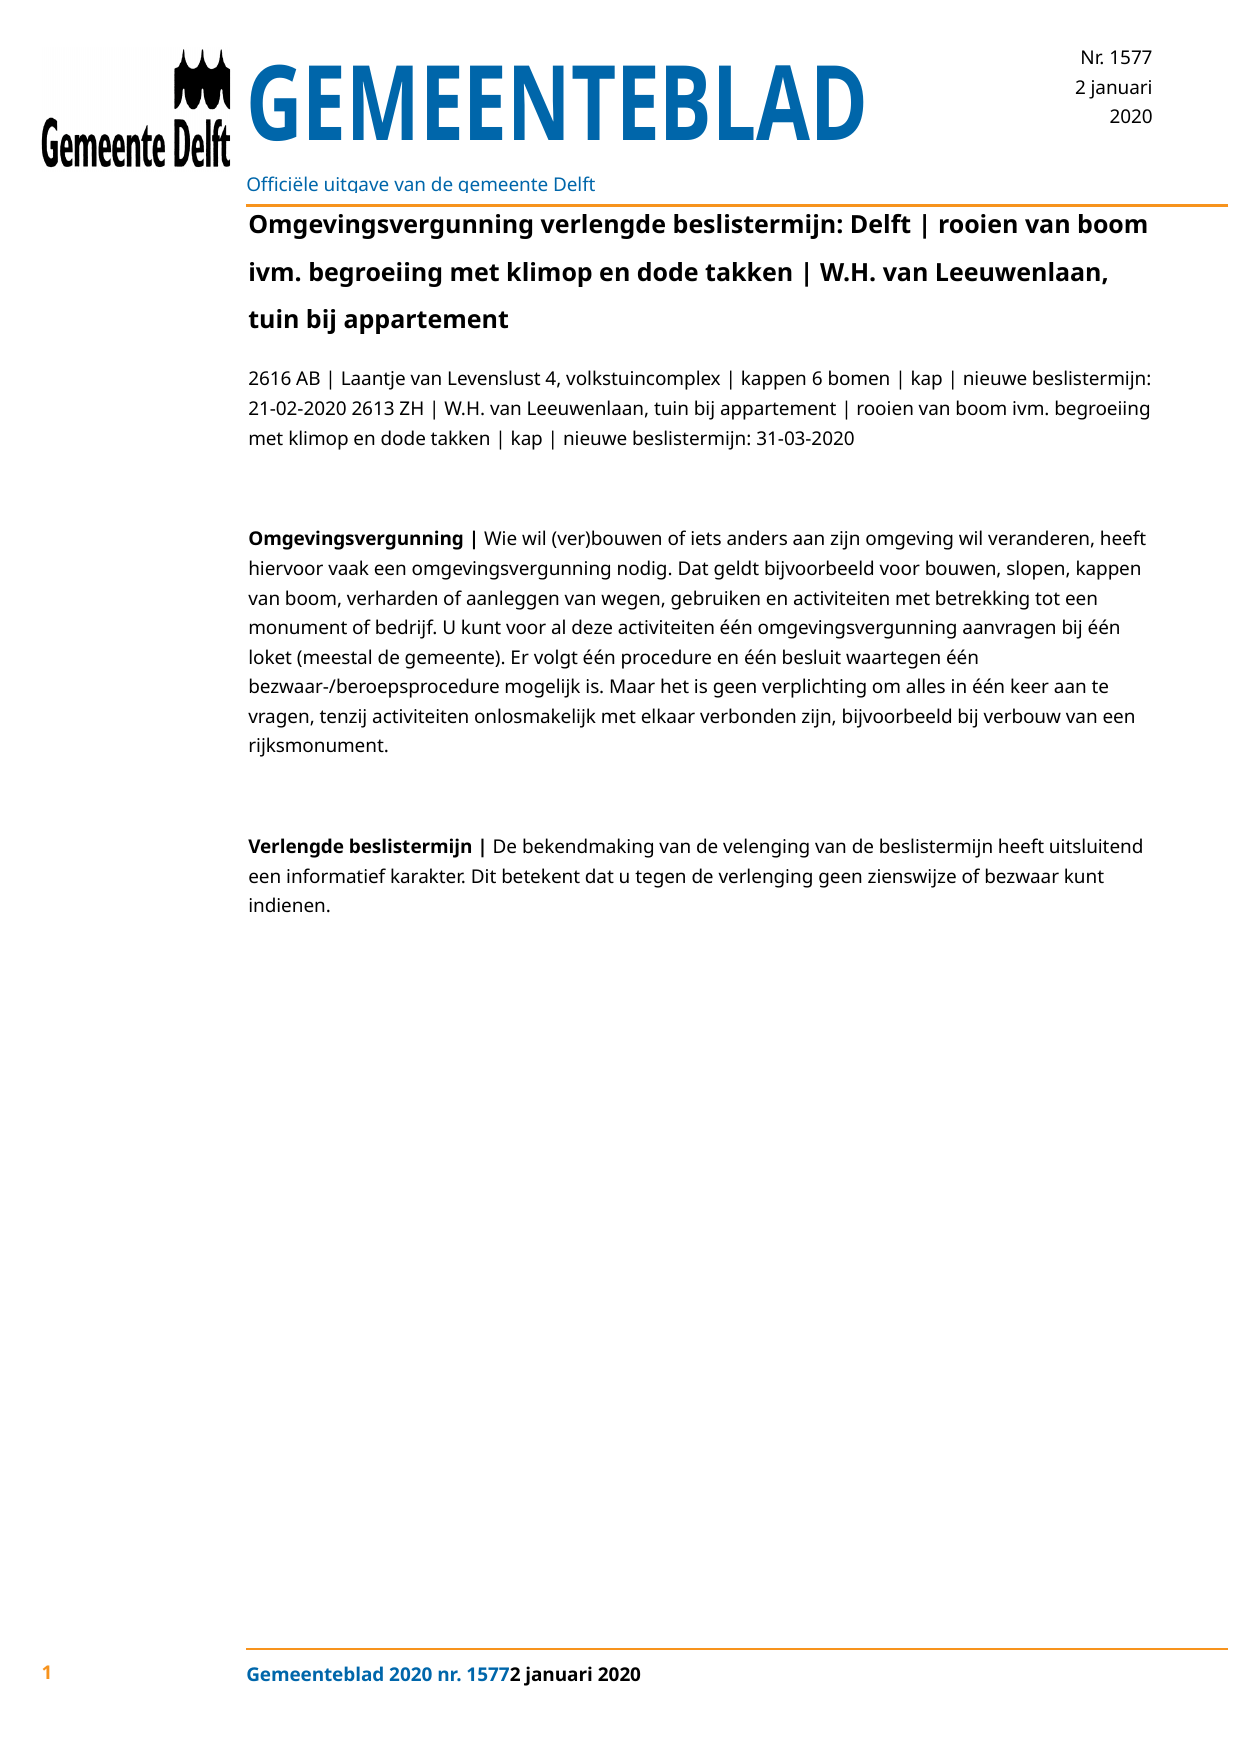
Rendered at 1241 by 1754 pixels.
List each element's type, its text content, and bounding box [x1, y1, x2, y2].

text Omgevingsvergunning verlengde beslistermijn: Delft | rooien van boom ivm. begroeiing met klimop en dode takken | W.H. van Leeuwenlaan, tuin bij appartement [248, 207, 1152, 336]
text 2616 AB | Laantje van Levenslust 4, volkstuincomplex | kappen 6 bomen | kap | nieuwe beslistermijn: 21-02-2020 2613 ZH | W.H. van Leeuwenlaan, tuin bij appartement | rooien van boom ivm. begroeiing met klimop en dode takken | kap | nieuwe beslistermijn: 31-03-2020 [248, 366, 1152, 450]
picture [41, 47, 231, 172]
text Verlengde beslistermijn | De bekendmaking van de velenging van de beslistermijn heeft uitsluitend een informatief karakter. Dit betekent dat u tegen de verlenging geen zienswijze of bezwaar kunt indienen. [248, 833, 1152, 918]
text Omgevingsvergunning | Wie wil (ver)bouwen of iets anders aan zijn omgeving wil veranderen, heeft hiervoor vaak een omgevingsvergunning nodig. Dat geldt bijvoorbeeld voor bouwen, slopen, kappen van boom, verharden of aanleggen van wegen, gebruiken en activiteiten met betrekking tot een monument of bedrijf. U kunt voor al deze activiteiten één omgevingsvergunning aanvragen bij één loket (meestal de gemeente). Er volgt één procedure en één besluit waartegen één bezwaar-/beroepsprocedure mogelijk is. Maar het is geen verplichting om alles in één keer aan te vragen, tenzij activiteiten onlosmakelijk met elkaar verbonden zijn, bijvoorbeeld bij verbouw van een rijksmonument. [248, 526, 1152, 758]
